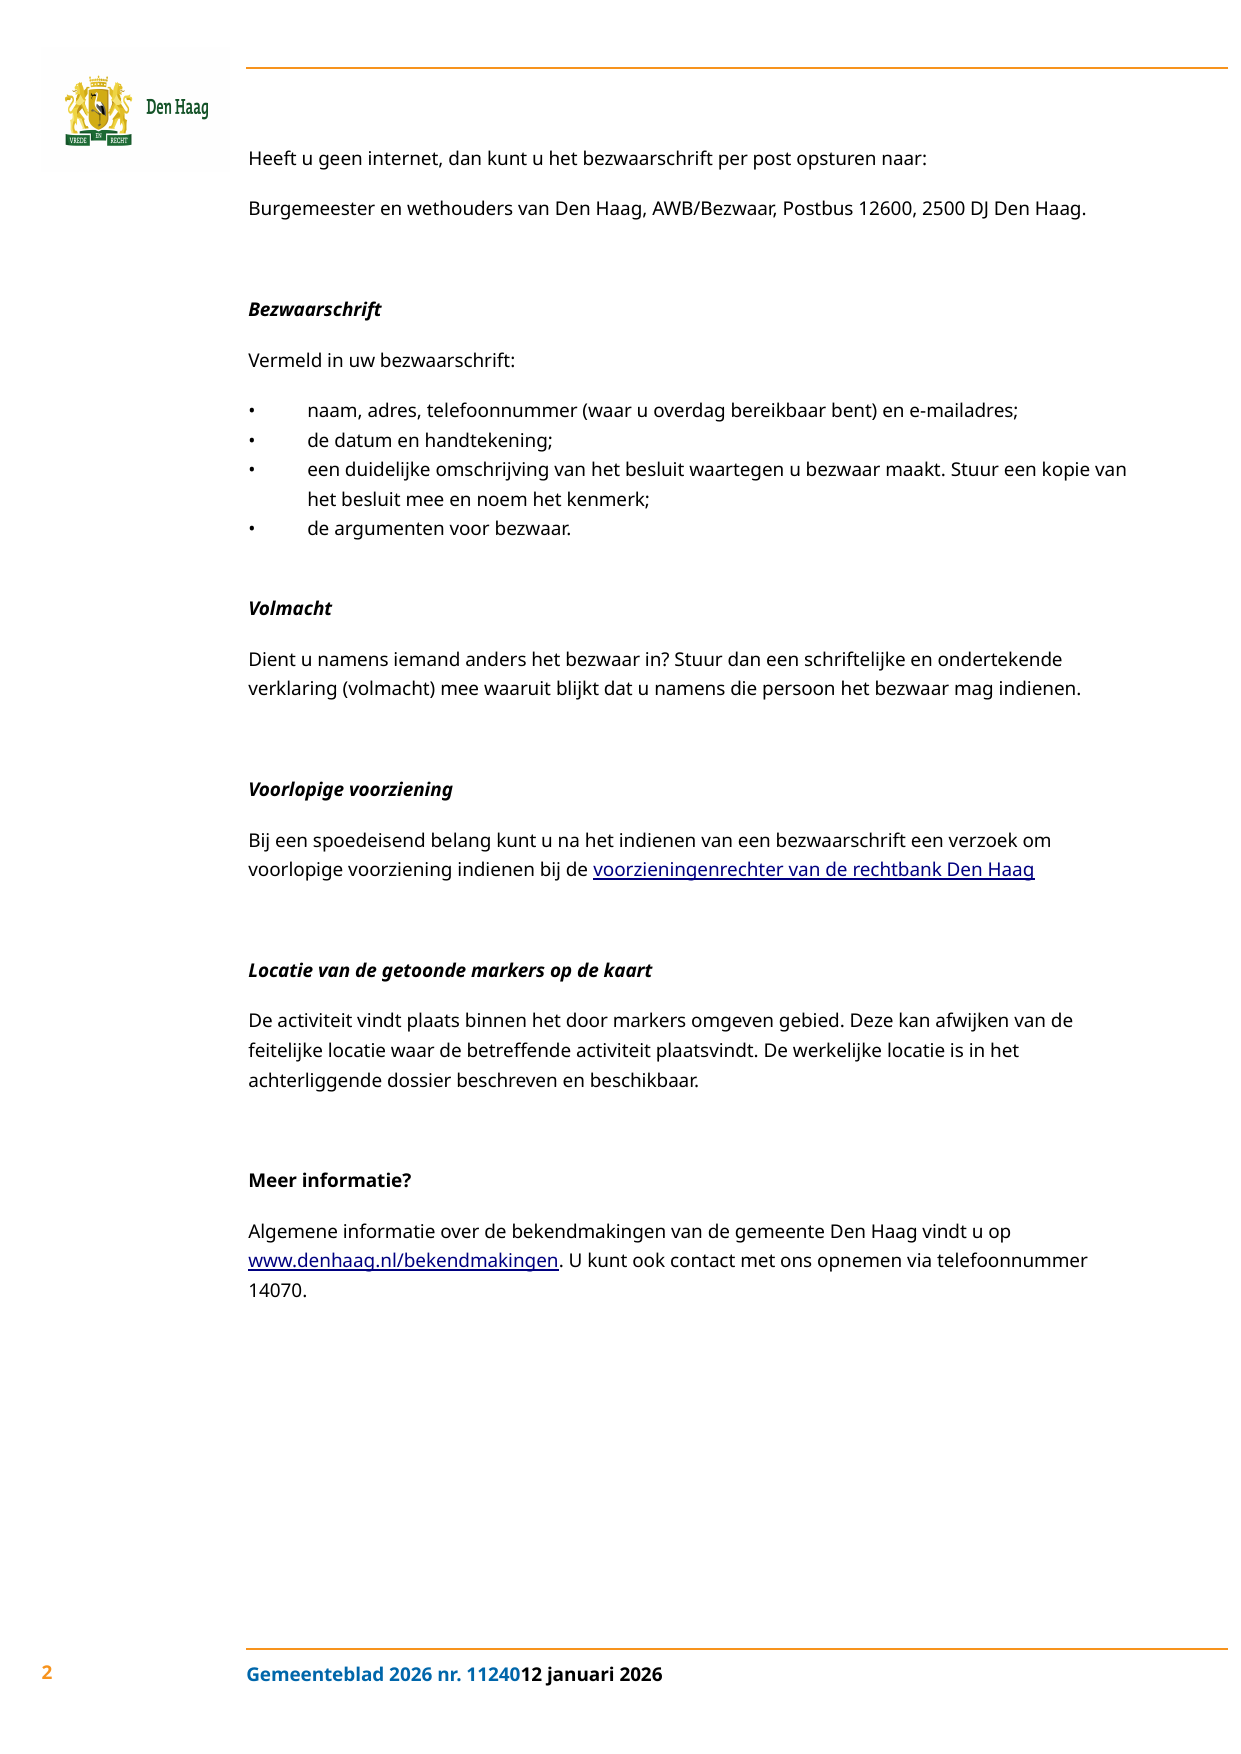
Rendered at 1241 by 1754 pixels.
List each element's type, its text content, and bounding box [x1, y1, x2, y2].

text De activiteit vindt plaats binnen het door markers omgeven gebied. Deze kan afwijken van de feitelijke locatie waar de betreffende activiteit plaatsvindt. De werkelijke locatie is in het achterliggende dossier beschreven en beschikbaar. [248, 1008, 1152, 1093]
text Volmacht [248, 596, 1152, 621]
text Dient u namens iemand anders het bezwaar in? Stuur dan een schriftelijke en ondertekende verklaring (volmacht) mee waaruit blijkt dat u namens die persoon het bezwaar mag indienen. [248, 646, 1152, 701]
list naam, adres, telefoonnummer (waar u overdag bereikbaar bent) en e-mailadres; [248, 397, 1152, 423]
picture [41, 47, 231, 172]
text Burgemeester en wethouders van Den Haag, AWB/Bezwaar, Postbus 12600, 2500 DJ Den Haag. [248, 196, 1152, 221]
list een duidelijke omschrijving van het besluit waartegen u bezwaar maakt. Stuur een kopie van het besluit mee en noem het kenmerk; [248, 456, 1152, 512]
text Locatie van de getoonde markers op de kaart [248, 957, 1152, 983]
text Heeft u geen internet, dan kunt u het bezwaarschrift per post opsturen naar: [248, 145, 1152, 171]
text Bij een spoedeisend belang kunt u na het indienen van een bezwaarschrift een verzoek om voorlopige voorziening indienen bij de voorzieningenrechter van de rechtbank Den Haag [248, 827, 1152, 882]
list de datum en handtekening; [248, 427, 1152, 453]
text Vermeld in uw bezwaarschrift: [248, 347, 1152, 373]
text Bezwaarschrift [248, 296, 1152, 322]
text Voorlopige voorziening [248, 776, 1152, 802]
text Meer informatie? [248, 1168, 1152, 1193]
list de argumenten voor bezwaar. [248, 516, 1152, 541]
text Algemene informatie over de bekendmakingen van de gemeente Den Haag vindt u op www.denhaag.nl/bekendmakingen. U kunt ook contact met ons opnemen via telefoonnummer 14070. [248, 1218, 1152, 1303]
